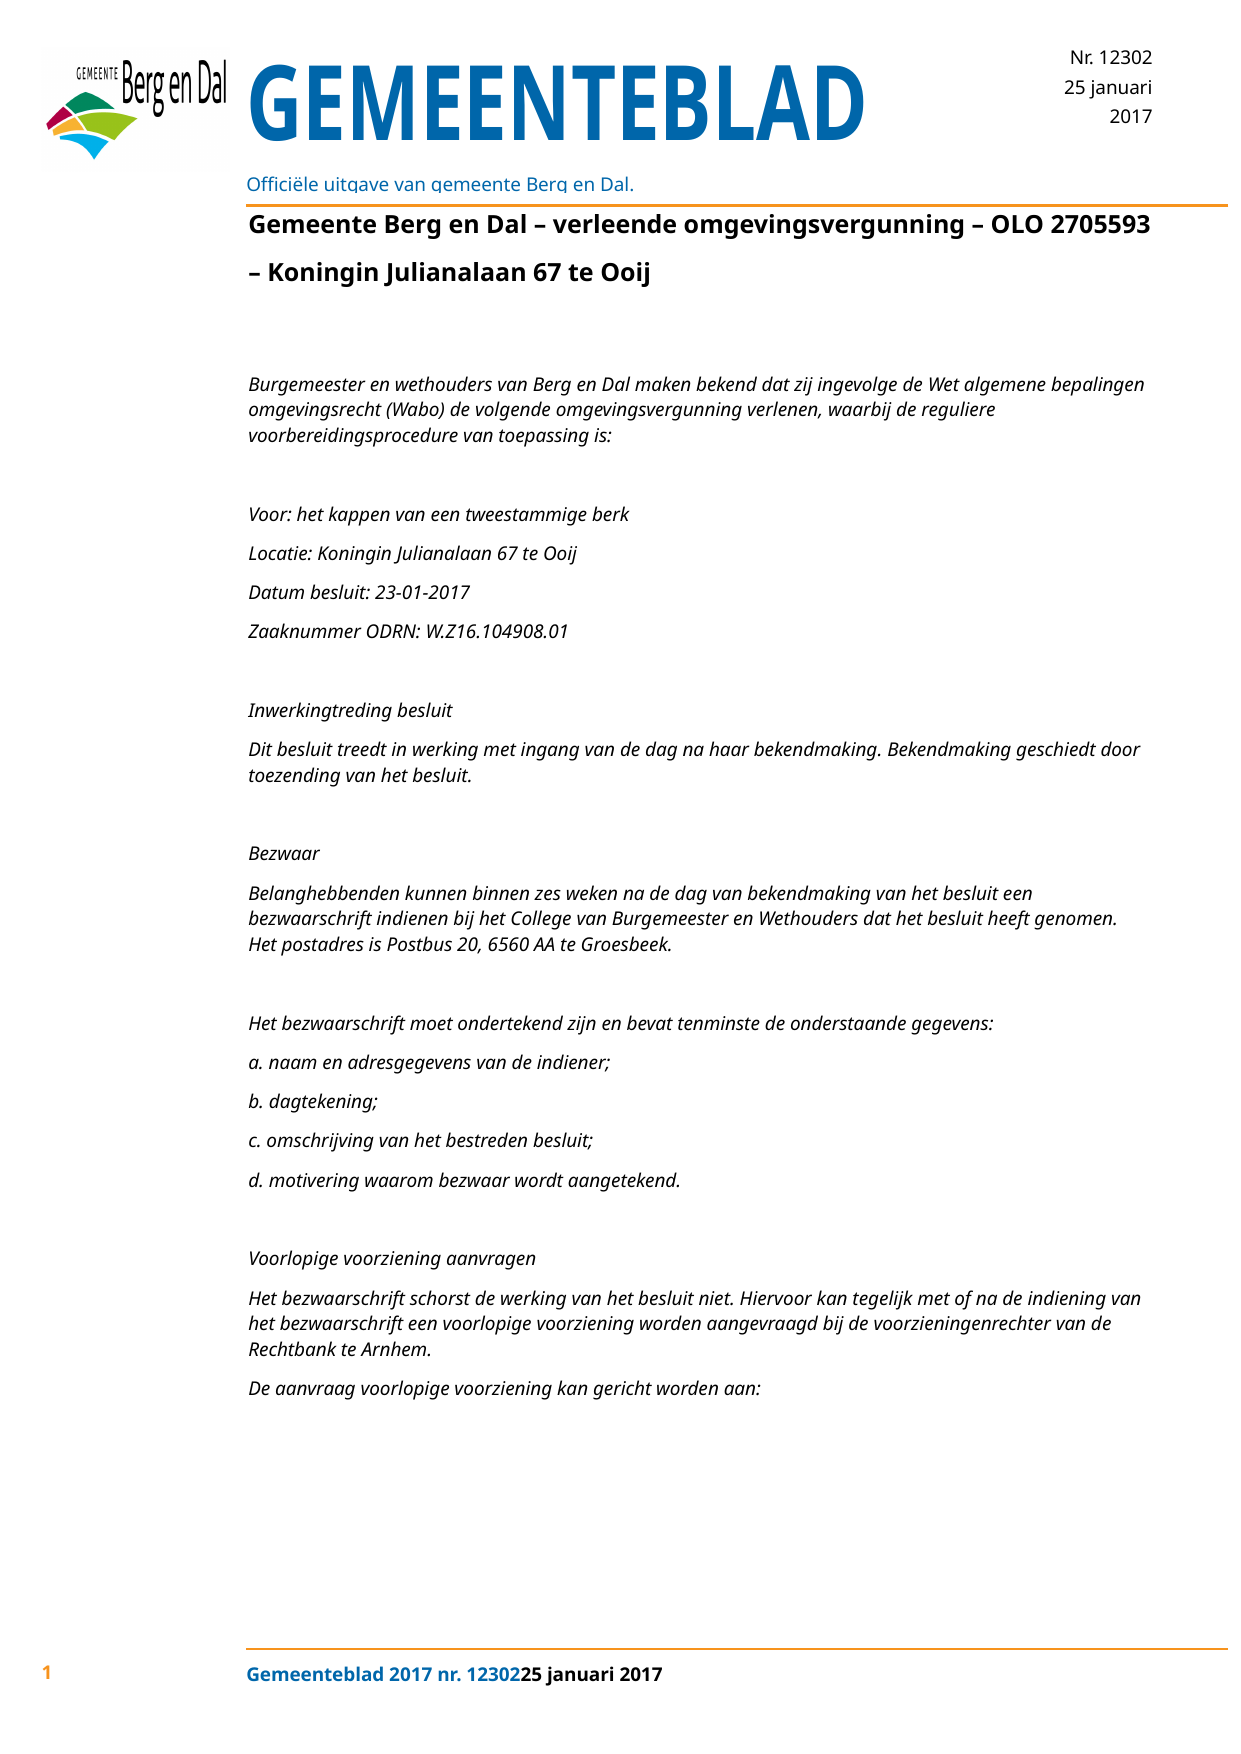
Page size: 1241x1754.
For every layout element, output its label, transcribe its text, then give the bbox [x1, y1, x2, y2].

text b. dagtekening; [248, 1088, 1152, 1114]
text Het bezwaarschrift schorst de werking van het besluit niet. Hiervoor kan tegelijk met of na de indiening van het bezwaarschrift een voorlopige voorziening worden aangevraagd bij de voorzieningenrechter van de Rechtbank te Arnhem. [248, 1285, 1152, 1362]
text d. motivering waarom bezwaar wordt aangetekend. [248, 1167, 1152, 1193]
text Zaaknummer ODRN: W.Z16.104908.01 [248, 618, 1152, 644]
text Voor: het kappen van een tweestammige berk [248, 501, 1152, 526]
text Locatie: Koningin Julianalaan 67 te Ooij [248, 540, 1152, 566]
text Belanghebbenden kunnen binnen zes weken na de dag van bekendmaking van het besluit een bezwaarschrift indienen bij het College van Burgemeester en Wethouders dat het besluit heeft genomen. Het postadres is Postbus 20, 6560 AA te Groesbeek. [248, 880, 1152, 957]
text Het bezwaarschrift moet ondertekend zijn en bevat tenminste de onderstaande gegevens: [248, 1010, 1152, 1036]
text Burgemeester en wethouders van Berg en Dal maken bekend dat zij ingevolge de Wet algemene bepalingen omgevingsrecht (Wabo) de volgende omgevingsvergunning verlenen, waarbij de reguliere voorbereidingsprocedure van toepassing is: [248, 371, 1152, 448]
picture [41, 47, 231, 172]
text a. naam en adresgegevens van de indiener; [248, 1049, 1152, 1075]
text De aanvraag voorlopige voorziening kan gericht worden aan: [248, 1376, 1152, 1401]
text Bezwaar [248, 841, 1152, 866]
text Inwerkingtreding besluit [248, 697, 1152, 723]
text c. omschrijving van het bestreden besluit; [248, 1128, 1152, 1153]
text Voorlopige voorziening aanvragen [248, 1246, 1152, 1271]
text Dit besluit treedt in werking met ingang van de dag na haar bekendmaking. Bekendmaking geschiedt door toezending van het besluit. [248, 736, 1152, 788]
text Gemeente Berg en Dal – verleende omgevingsvergunning – OLO 2705593 – Koningin Julianalaan 67 te Ooij [248, 207, 1152, 288]
text Datum besluit: 23-01-2017 [248, 579, 1152, 605]
